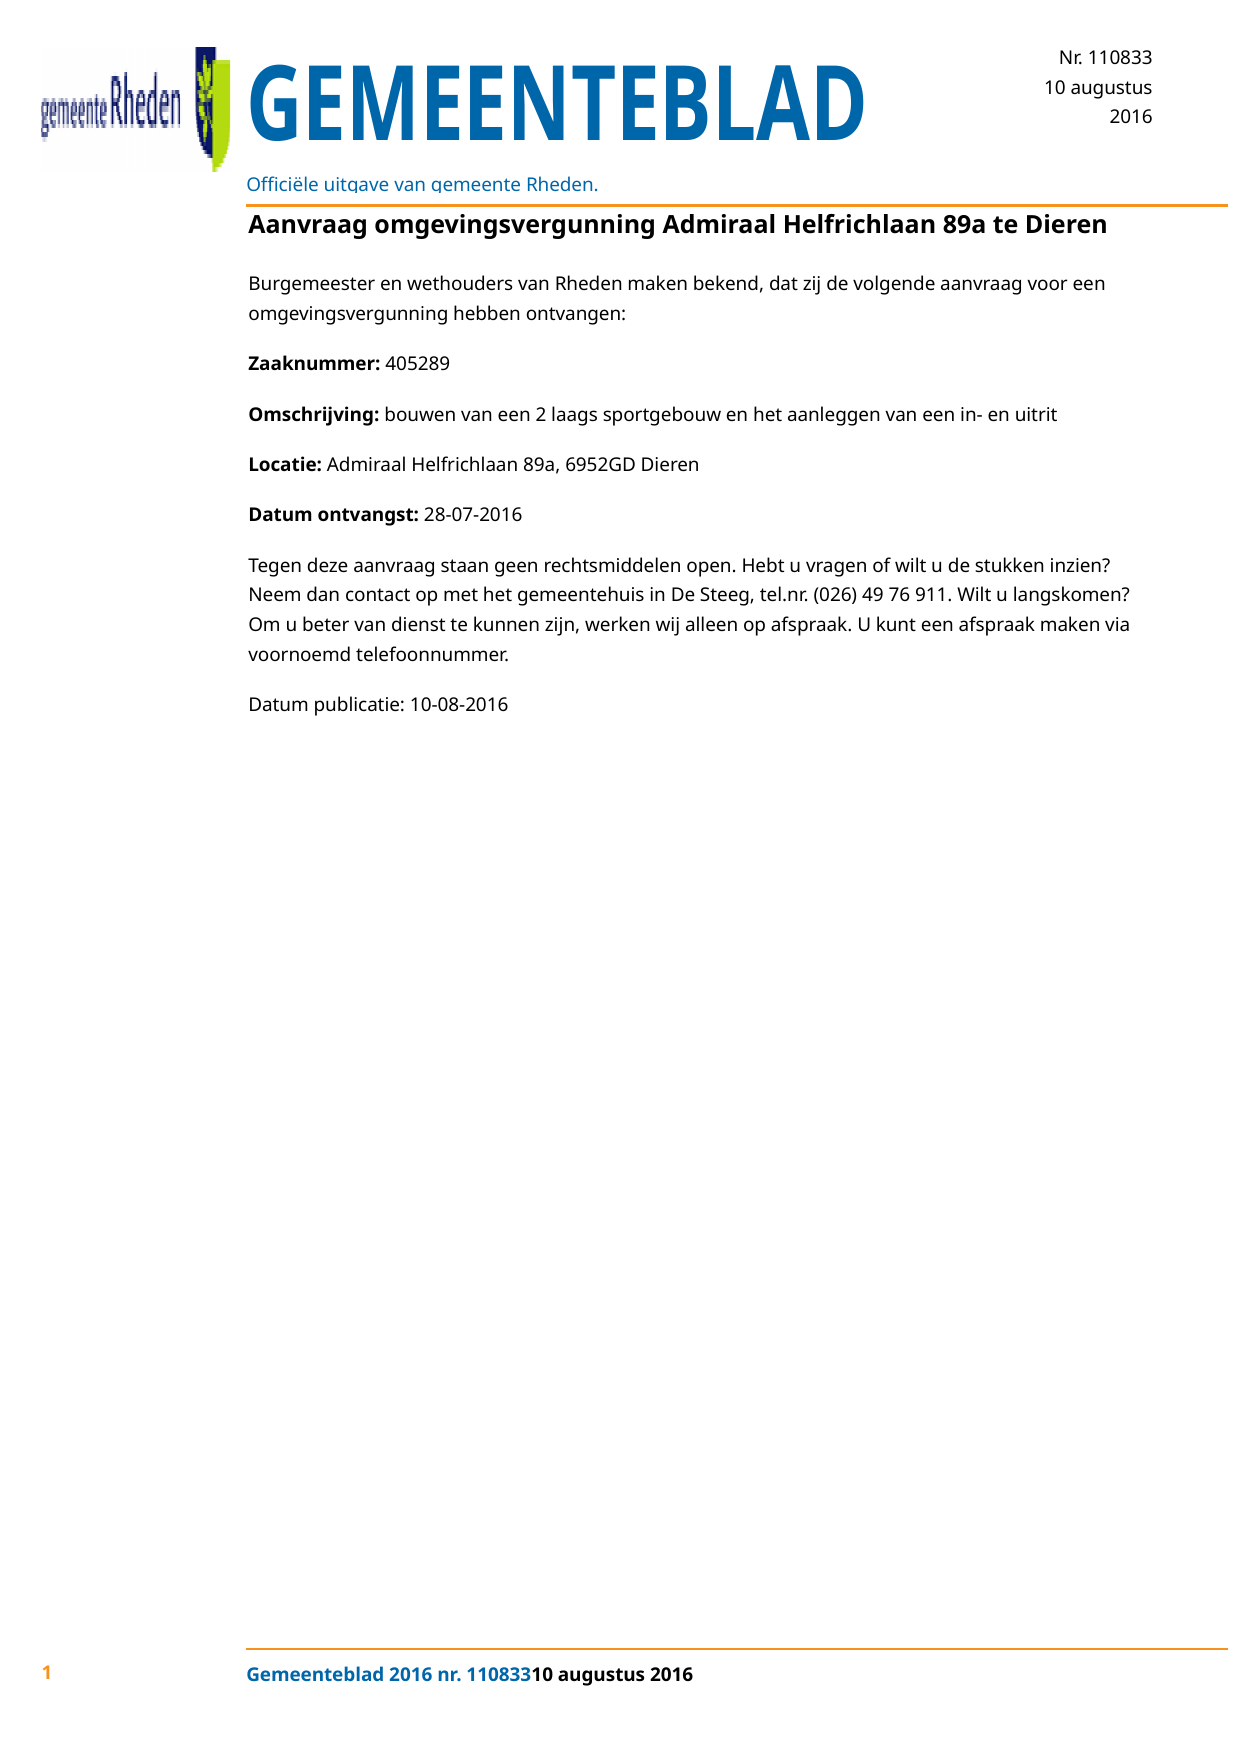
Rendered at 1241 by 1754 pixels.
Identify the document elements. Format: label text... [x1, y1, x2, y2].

text Omschrijving: bouwen van een 2 laags sportgebouw en het aanleggen van een in- en uitrit [248, 401, 1152, 426]
picture [41, 47, 231, 172]
text Tegen deze aanvraag staan geen rechtsmiddelen open. Hebt u vragen of wilt u de stukken inzien? Neem dan contact op met het gemeentehuis in De Steeg, tel.nr. (026) 49 76 911. Wilt u langskomen? Om u beter van dienst te kunnen zijn, werken wij alleen op afspraak. U kunt een afspraak maken via voornoemd telefoonnummer. [248, 552, 1152, 666]
text Datum ontvangst: 28-07-2016 [248, 502, 1152, 527]
text Zaaknummer: 405289 [248, 350, 1152, 376]
text Locatie: Admiraal Helfrichlaan 89a, 6952GD Dieren [248, 451, 1152, 477]
text Burgemeester en wethouders van Rheden maken bekend, dat zij de volgende aanvraag voor een omgevingsvergunning hebben ontvangen: [248, 270, 1152, 326]
text Datum publicatie: 10-08-2016 [248, 691, 1152, 717]
text Aanvraag omgevingsvergunning Admiraal Helfrichlaan 89a te Dieren [248, 207, 1152, 241]
